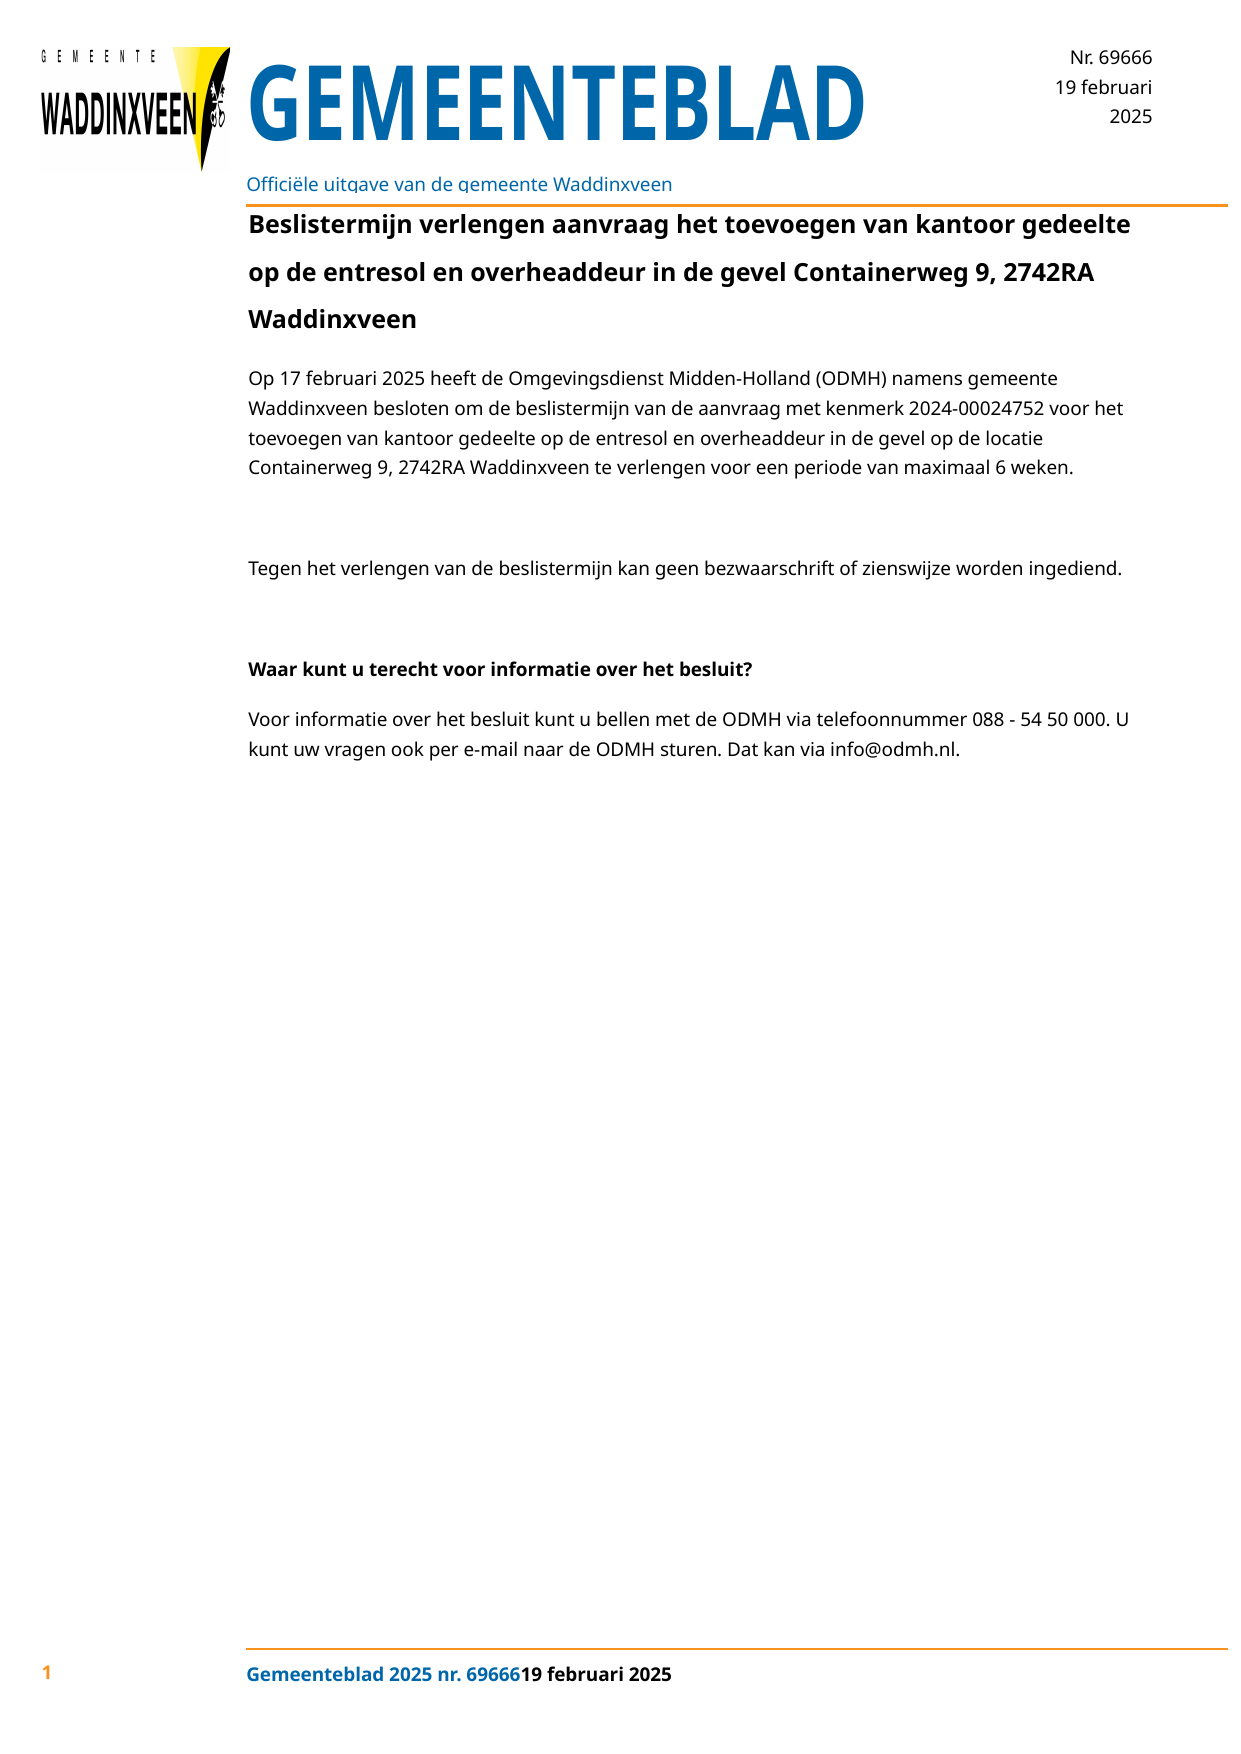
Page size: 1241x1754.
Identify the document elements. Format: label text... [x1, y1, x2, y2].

text Beslistermijn verlengen aanvraag het toevoegen van kantoor gedeelte op de entresol en overheaddeur in de gevel Containerweg 9, 2742RA Waddinxveen [248, 207, 1152, 336]
text Tegen het verlengen van de beslistermijn kan geen bezwaarschrift of zienswijze worden ingediend. [248, 555, 1152, 581]
picture [41, 47, 231, 172]
text Voor informatie over het besluit kunt u bellen met de ODMH via telefoonnummer 088 - 54 50 000. U kunt uw vragen ook per e-mail naar de ODMH sturen. Dat kan via info@odmh.nl. [248, 706, 1152, 762]
text Waar kunt u terecht voor informatie over het besluit? [248, 656, 1152, 682]
text Op 17 februari 2025 heeft de Omgevingsdienst Midden-Holland (ODMH) namens gemeente Waddinxveen besloten om de beslistermijn van de aanvraag met kenmerk 2024-00024752 voor het toevoegen van kantoor gedeelte op de entresol en overheaddeur in de gevel op de locatie Containerweg 9, 2742RA Waddinxveen te verlengen voor een periode van maximaal 6 weken. [248, 366, 1152, 480]
